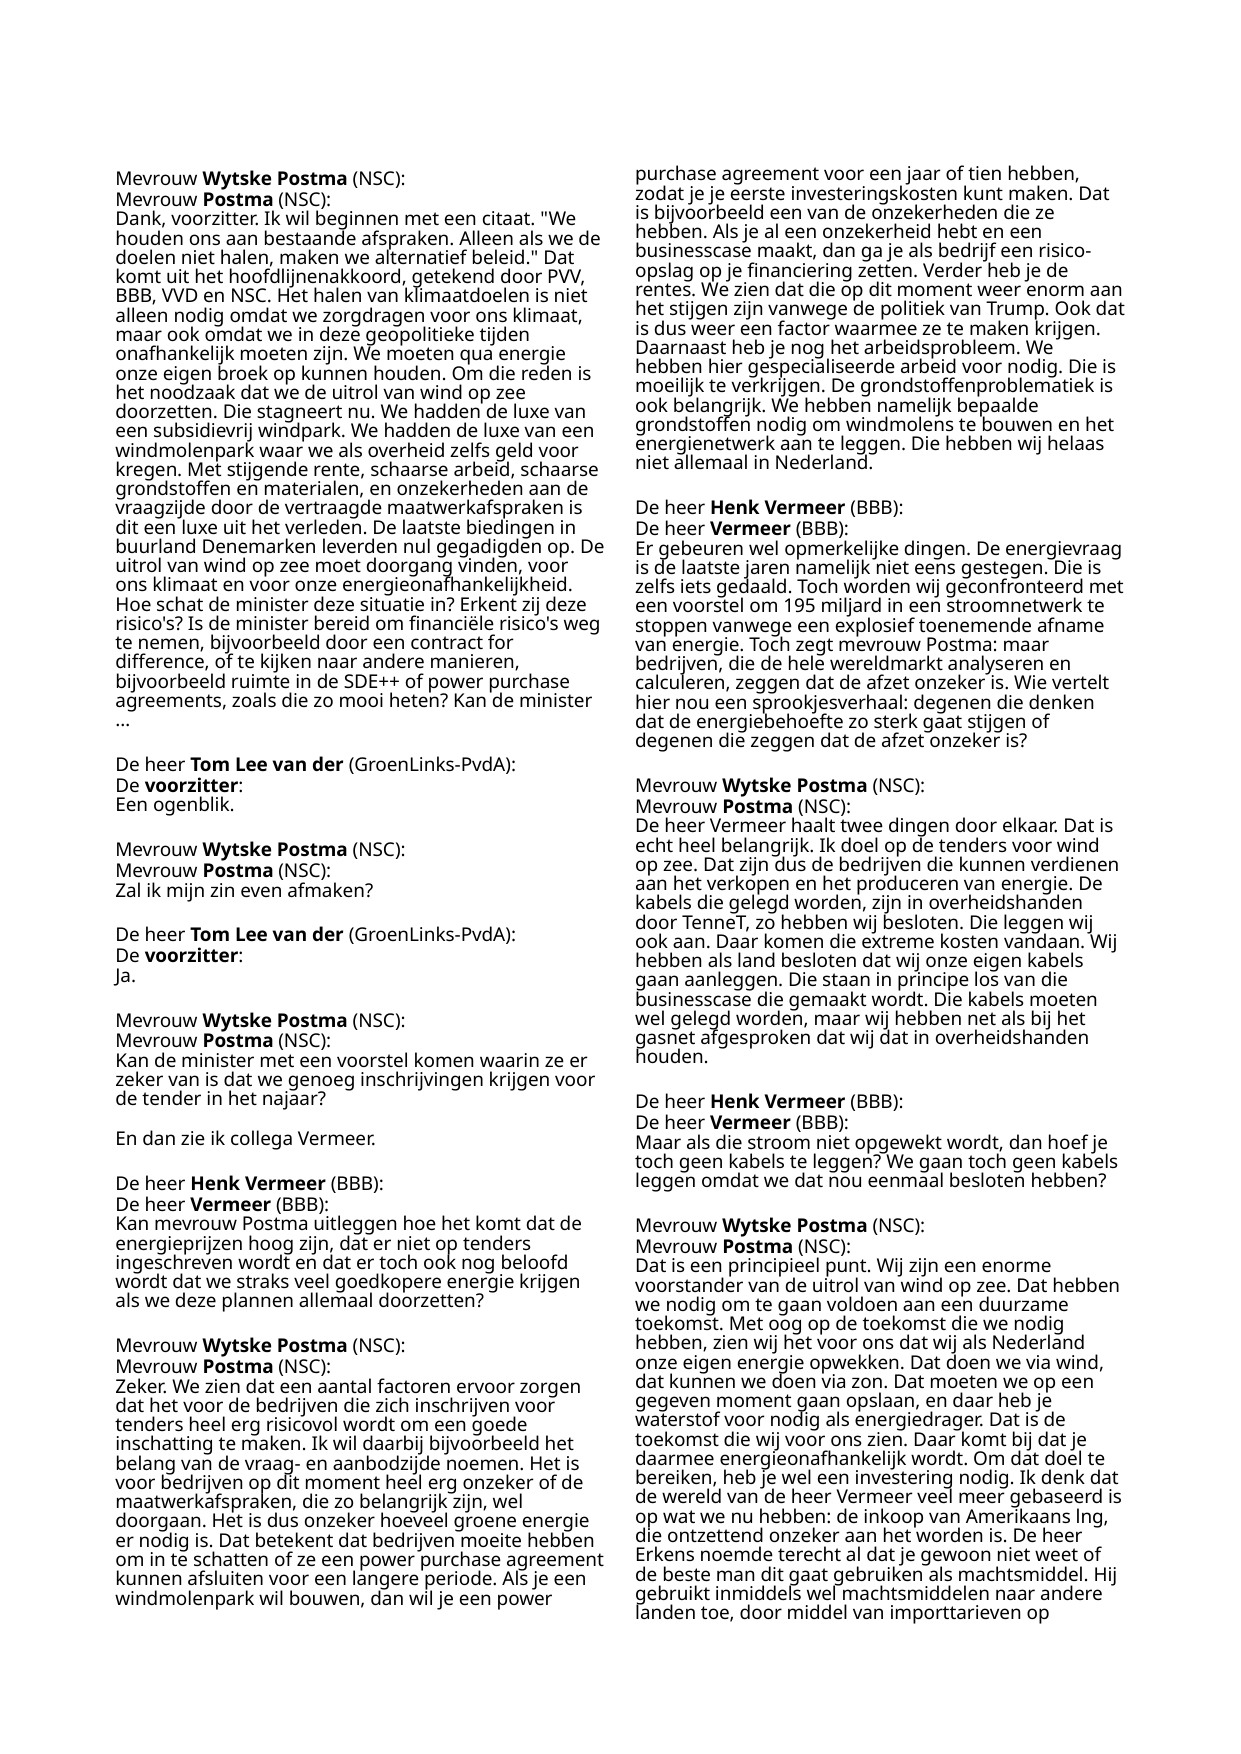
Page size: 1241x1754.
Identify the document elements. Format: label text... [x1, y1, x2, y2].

text En dan zie ik collega Vermeer. [115, 1130, 605, 1149]
text Mevrouw Postma (NSC): [115, 191, 605, 210]
text Mevrouw Wytske Postma (NSC): [635, 772, 1125, 798]
text Mevrouw Wytske Postma (NSC): [115, 1007, 605, 1032]
text Mevrouw Wytske Postma (NSC): [115, 1333, 605, 1358]
text Een ogenblik. [115, 796, 605, 816]
text Zal ik mijn zin even afmaken? [115, 882, 605, 901]
text De heer Henk Vermeer (BBB): [115, 1170, 605, 1196]
text Mevrouw Wytske Postma (NSC): [115, 165, 605, 191]
text Dank, voorzitter. Ik wil beginnen met een citaat. "We houden ons aan bestaande afspraken. Alleen als we de doelen niet halen, maken we alternatief beleid." Dat komt uit het hoofdlijnenakkoord, getekend door PVV, BBB, VVD en NSC. Het halen van klimaatdoelen is niet alleen nodig omdat we zorgdragen voor ons klimaat, maar ook omdat we in deze geopolitieke tijden onafhankelijk moeten zijn. We moeten qua energie onze eigen broek op kunnen houden. Om die reden is het noodzaak dat we de uitrol van wind op zee doorzetten. Die stagneert nu. We hadden de luxe van een subsidievrij windpark. We hadden de luxe van een windmolenpark waar we als overheid zelfs geld voor kregen. Met stijgende rente, schaarse arbeid, schaarse grondstoffen en materialen, en onzekerheden aan de vraagzijde door de vertraagde maatwerkafspraken is dit een luxe uit het verleden. De laatste biedingen in buurland Denemarken leverden nul gegadigden op. De uitrol van wind op zee moet doorgang vinden, voor ons klimaat en voor onze energieonafhankelijkheid. Hoe schat de minister deze situatie in? Erkent zij deze risico's? Is de minister bereid om financiële risico's weg te nemen, bijvoorbeeld door een contract for difference, of te kijken naar andere manieren, bijvoorbeeld ruimte in de SDE++ of power purchase agreements, zoals die zo mooi heten? Kan de minister … [115, 210, 605, 731]
text De heer Vermeer haalt twee dingen door elkaar. Dat is echt heel belangrijk. Ik doel op de tenders voor wind op zee. Dat zijn dus de bedrijven die kunnen verdienen aan het verkopen en het produceren van energie. De kabels die gelegd worden, zijn in overheidshanden door TenneT, zo hebben wij besloten. Die leggen wij ook aan. Daar komen die extreme kosten vandaan. Wij hebben als land besloten dat wij onze eigen kabels gaan aanleggen. Die staan in principe los van die businesscase die gemaakt wordt. Die kabels moeten wel gelegd worden, maar wij hebben net als bij het gasnet afgesproken dat wij dat in overheidshanden houden. [635, 817, 1125, 1068]
text Mevrouw Postma (NSC): [635, 1238, 1125, 1257]
text Mevrouw Postma (NSC): [115, 862, 605, 882]
text De heer Tom Lee van der (GroenLinks-PvdA): [115, 751, 605, 777]
text Mevrouw Postma (NSC): [115, 1358, 605, 1378]
text purchase agreement voor een jaar of tien hebben, zodat je je eerste investeringskosten kunt maken. Dat is bijvoorbeeld een van de onzekerheden die ze hebben. Als je al een onzekerheid hebt en een businesscase maakt, dan ga je als bedrijf een risico-opslag op je financiering zetten. Verder heb je de rentes. We zien dat die op dit moment weer enorm aan het stijgen zijn vanwege de politiek van Trump. Ook dat is dus weer een factor waarmee ze te maken krijgen. Daarnaast heb je nog het arbeidsprobleem. We hebben hier gespecialiseerde arbeid voor nodig. Die is moeilijk te verkrijgen. De grondstoffenproblematiek is ook belangrijk. We hebben namelijk bepaalde grondstoffen nodig om windmolens te bouwen en het energienetwerk aan te leggen. Die hebben wij helaas niet allemaal in Nederland. [635, 165, 1125, 474]
text De heer Vermeer (BBB): [635, 1114, 1125, 1134]
text De voorzitter: [115, 777, 605, 796]
text Mevrouw Postma (NSC): [635, 798, 1125, 817]
text De voorzitter: [115, 947, 605, 967]
text De heer Henk Vermeer (BBB): [635, 494, 1125, 520]
text Zeker. We zien dat een aantal factoren ervoor zorgen dat het voor de bedrijven die zich inschrijven voor tenders heel erg risicovol wordt om een goede inschatting te maken. Ik wil daarbij bijvoorbeeld het belang van de vraag- en aanbodzijde noemen. Het is voor bedrijven op dit moment heel erg onzeker of de maatwerkafspraken, die zo belangrijk zijn, wel doorgaan. Het is dus onzeker hoeveel groene energie er nodig is. Dat betekent dat bedrijven moeite hebben om in te schatten of ze een power purchase agreement kunnen afsluiten voor een langere periode. Als je een windmolenpark wil bouwen, dan wil je een power [115, 1378, 605, 1609]
text Mevrouw Postma (NSC): [115, 1032, 605, 1052]
text Kan mevrouw Postma uitleggen hoe het komt dat de energieprijzen hoog zijn, dat er niet op tenders ingeschreven wordt en dat er toch ook nog beloofd wordt dat we straks veel goedkopere energie krijgen als we deze plannen allemaal doorzetten? [115, 1215, 605, 1312]
text Er gebeuren wel opmerkelijke dingen. De energievraag is de laatste jaren namelijk niet eens gestegen. Die is zelfs iets gedaald. Toch worden wij geconfronteerd met een voorstel om 195 miljard in een stroomnetwerk te stoppen vanwege een explosief toenemende afname van energie. Toch zegt mevrouw Postma: maar bedrijven, die de hele wereldmarkt analyseren en calculeren, zeggen dat de afzet onzeker is. Wie vertelt hier nou een sprookjesverhaal: degenen die denken dat de energiebehoefte zo sterk gaat stijgen of degenen die zeggen dat de afzet onzeker is? [635, 539, 1125, 751]
text Ja. [115, 967, 605, 986]
text Mevrouw Wytske Postma (NSC): [635, 1212, 1125, 1238]
text Kan de minister met een voorstel komen waarin ze er zeker van is dat we genoeg inschrijvingen krijgen voor de tender in het najaar? [115, 1052, 605, 1109]
text Maar als die stroom niet opgewekt wordt, dan hoef je toch geen kabels te leggen? We gaan toch geen kabels leggen omdat we dat nou eenmaal besloten hebben? [635, 1134, 1125, 1191]
text De heer Henk Vermeer (BBB): [635, 1089, 1125, 1114]
text Mevrouw Wytske Postma (NSC): [115, 837, 605, 862]
text De heer Vermeer (BBB): [115, 1196, 605, 1215]
text De heer Vermeer (BBB): [635, 520, 1125, 539]
text Dat is een principieel punt. Wij zijn een enorme voorstander van de uitrol van wind op zee. Dat hebben we nodig om te gaan voldoen aan een duurzame toekomst. Met oog op de toekomst die we nodig hebben, zien wij het voor ons dat wij als Nederland onze eigen energie opwekken. Dat doen we via wind, dat kunnen we doen via zon. Dat moeten we op een gegeven moment gaan opslaan, en daar heb je waterstof voor nodig als energiedrager. Dat is de toekomst die wij voor ons zien. Daar komt bij dat je daarmee energieonafhankelijk wordt. Om dat doel te bereiken, heb je wel een investering nodig. Ik denk dat de wereld van de heer Vermeer veel meer gebaseerd is op wat we nu hebben: de inkoop van Amerikaans lng, die ontzettend onzeker aan het worden is. De heer Erkens noemde terecht al dat je gewoon niet weet of de beste man dit gaat gebruiken als machtsmiddel. Hij gebruikt inmiddels wel machtsmiddelen naar andere landen toe, door middel van importtarieven op [635, 1257, 1125, 1623]
text De heer Tom Lee van der (GroenLinks-PvdA): [115, 922, 605, 947]
